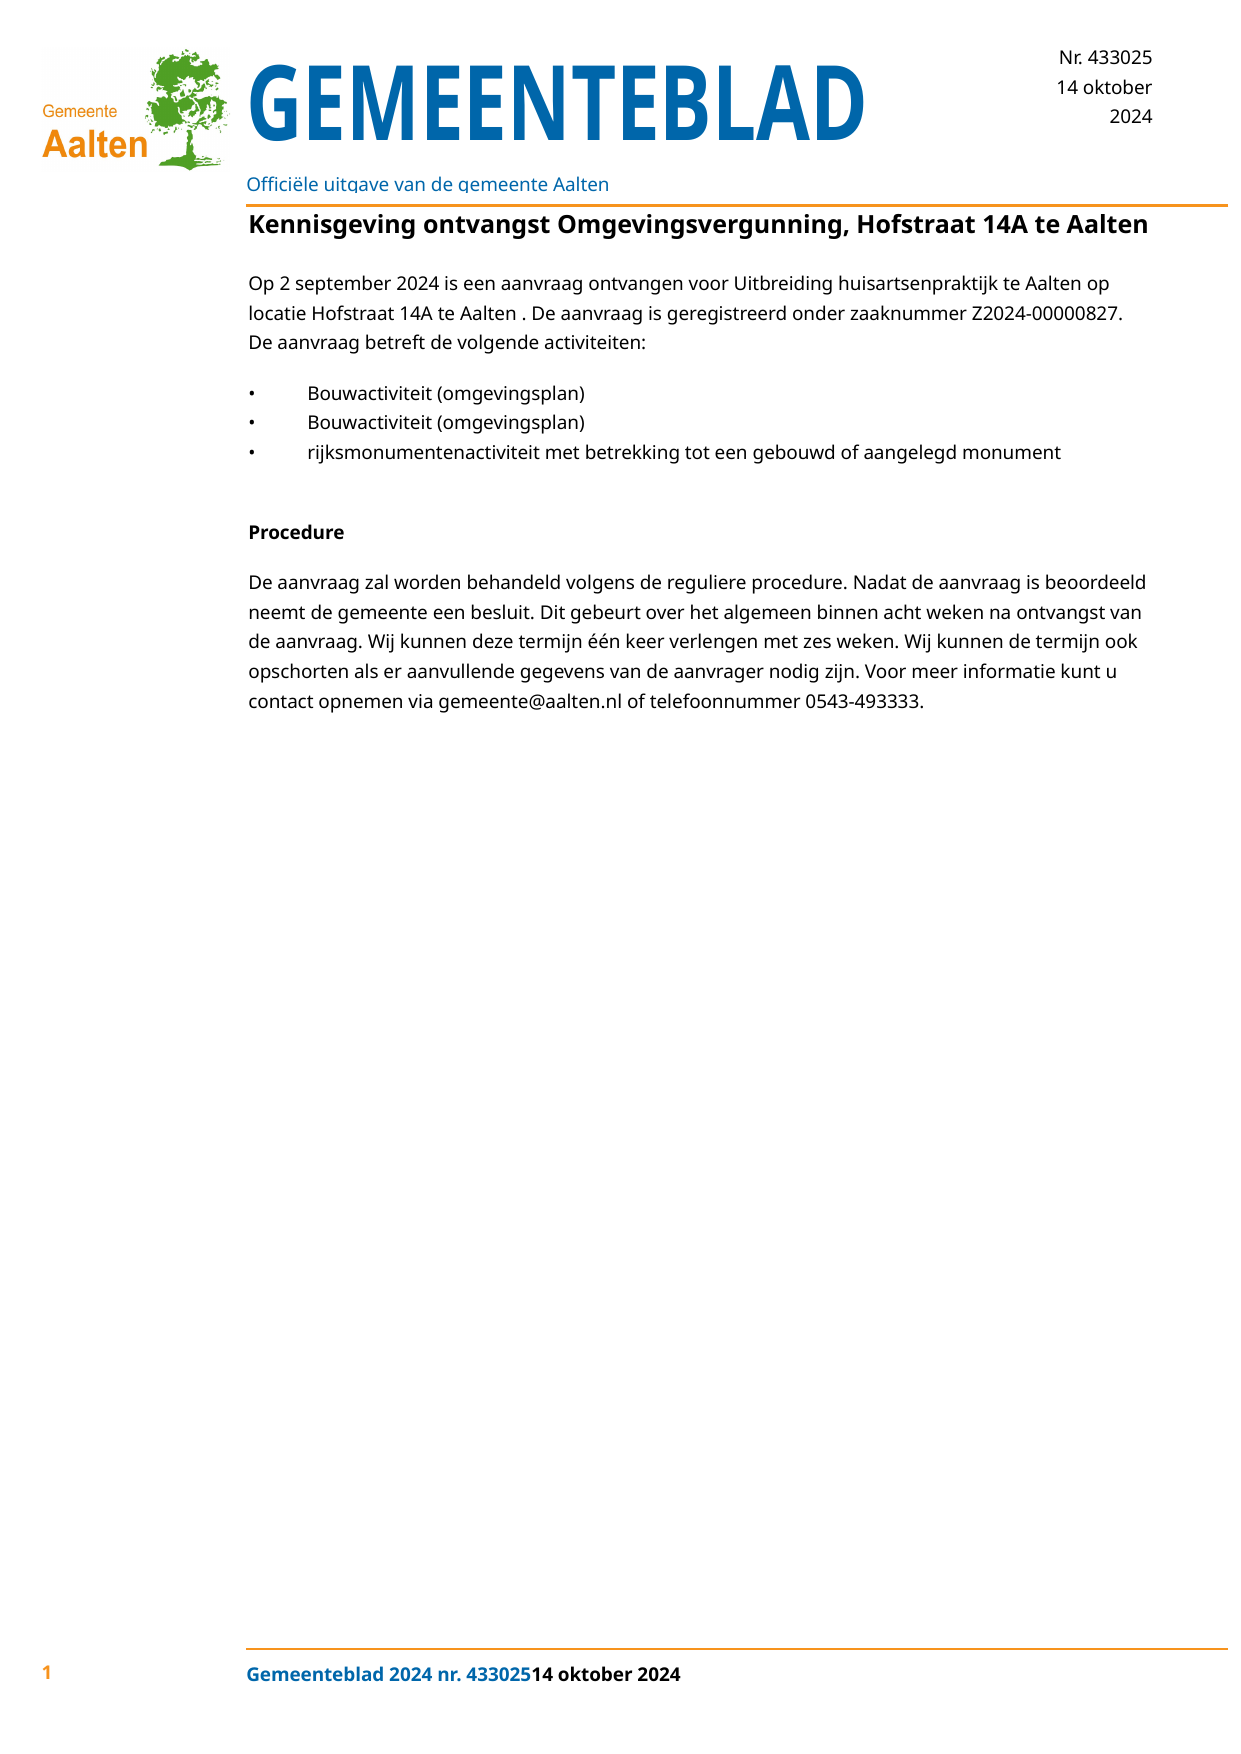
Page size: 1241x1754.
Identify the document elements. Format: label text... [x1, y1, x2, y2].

text Kennisgeving ontvangst Omgevingsvergunning, Hofstraat 14A te Aalten [248, 207, 1152, 241]
list rijksmonumentenactiviteit met betrekking tot een gebouwd of aangelegd monument [248, 439, 1152, 465]
list Bouwactiviteit (omgevingsplan) [248, 380, 1152, 406]
text Op 2 september 2024 is een aanvraag ontvangen voor Uitbreiding huisartsenpraktijk te Aalten op locatie Hofstraat 14A te Aalten . De aanvraag is geregistreerd onder zaaknummer Z2024-00000827. De aanvraag betreft de volgende activiteiten: [248, 270, 1152, 355]
text Procedure [248, 519, 1152, 545]
text De aanvraag zal worden behandeld volgens de reguliere procedure. Nadat de aanvraag is beoordeeld neemt de gemeente een besluit. Dit gebeurt over het algemeen binnen acht weken na ontvangst van de aanvraag. Wij kunnen deze termijn één keer verlengen met zes weken. Wij kunnen de termijn ook opschorten als er aanvullende gegevens van de aanvrager nodig zijn. Voor meer informatie kunt u contact opnemen via gemeente@aalten.nl of telefoonnummer 0543-493333. [248, 569, 1152, 713]
list Bouwactiviteit (omgevingsplan) [248, 409, 1152, 435]
picture [41, 47, 231, 172]
